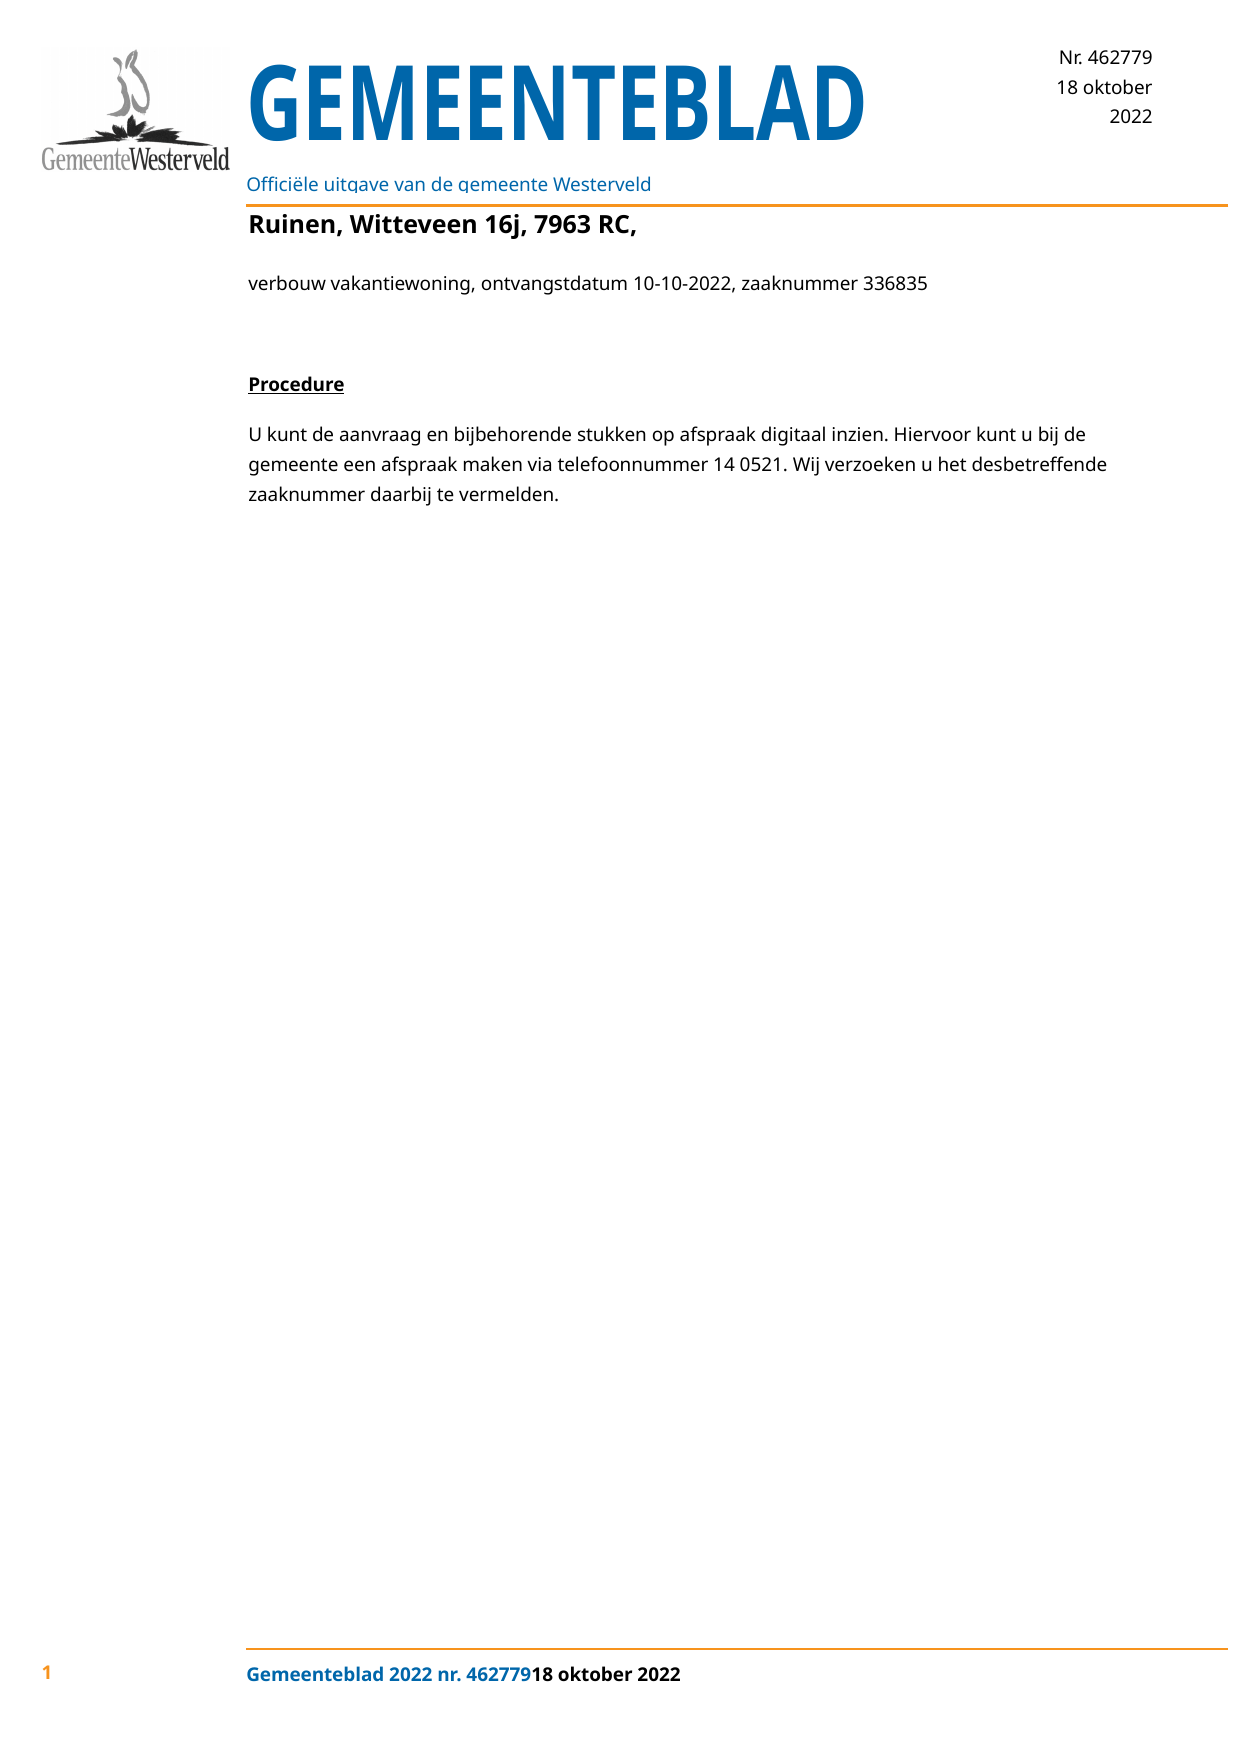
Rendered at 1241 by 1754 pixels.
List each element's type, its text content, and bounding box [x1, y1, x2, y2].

text verbouw vakantiewoning, ontvangstdatum 10-10-2022, zaaknummer 336835 [248, 270, 1152, 296]
picture [41, 47, 231, 172]
text U kunt de aanvraag en bijbehorende stukken op afspraak digitaal inzien. Hiervoor kunt u bij de gemeente een afspraak maken via telefoonnummer 14 0521. Wij verzoeken u het desbetreffende zaaknummer daarbij te vermelden. [248, 422, 1152, 506]
text Procedure [248, 371, 1152, 397]
text Ruinen, Witteveen 16j, 7963 RC, [248, 207, 1152, 241]
